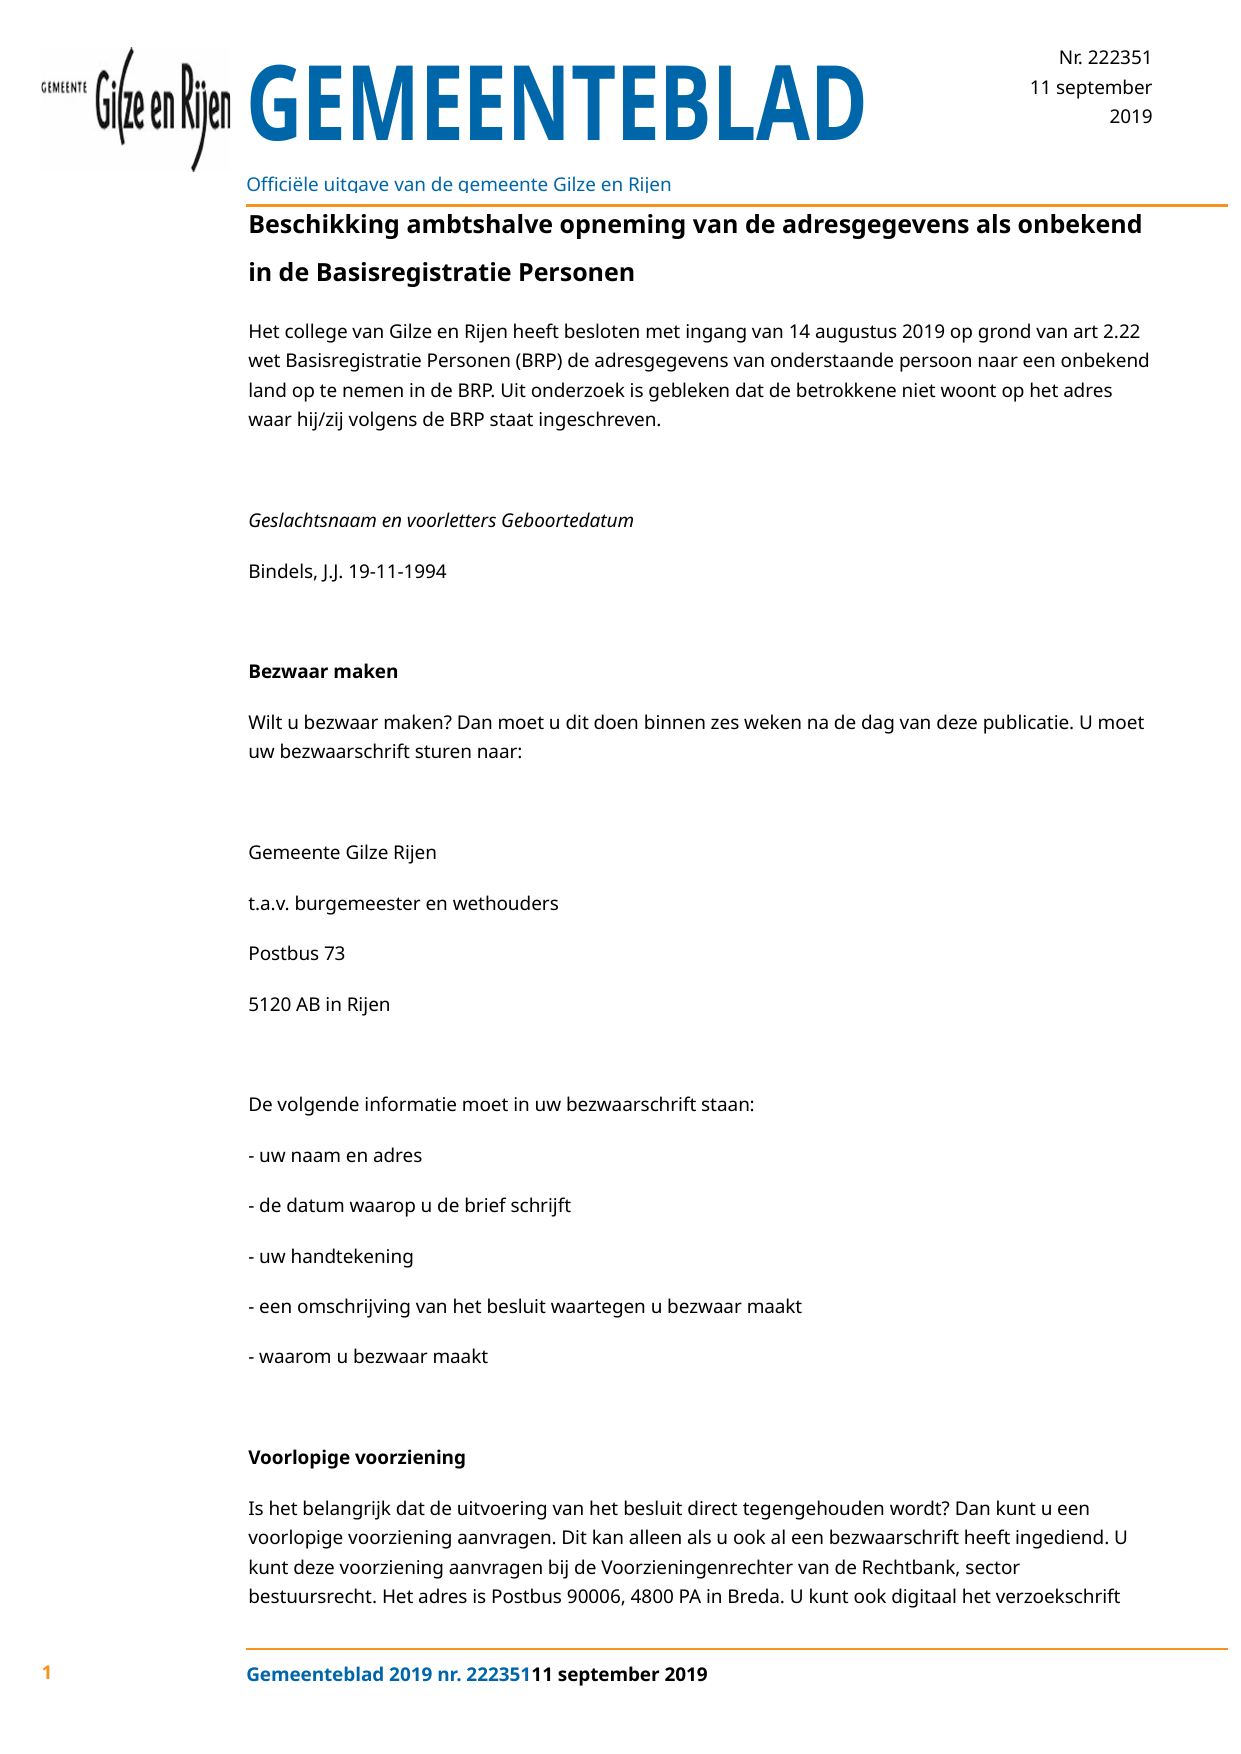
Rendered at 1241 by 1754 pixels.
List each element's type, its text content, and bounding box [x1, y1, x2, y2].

text t.a.v. burgemeester en wethouders [248, 890, 1152, 916]
text Beschikking ambtshalve opneming van de adresgegevens als onbekend in de Basisregistratie Personen [248, 207, 1152, 288]
text Bezwaar maken [248, 659, 1152, 684]
text - waarom u bezwaar maakt [248, 1344, 1152, 1369]
text Gemeente Gilze Rijen [248, 839, 1152, 865]
text Is het belangrijk dat de uitvoering van het besluit direct tegengehouden wordt? Dan kunt u een voorlopige voorziening aanvragen. Dit kan alleen als u ook al een bezwaarschrift heeft ingediend. U kunt deze voorziening aanvragen bij de Voorzieningenrechter van de Rechtbank, sector bestuursrecht. Het adres is Postbus 90006, 4800 PA in Breda. U kunt ook digitaal het verzoekschrift [248, 1495, 1152, 1609]
text - een omschrijving van het besluit waartegen u bezwaar maakt [248, 1293, 1152, 1319]
text - uw naam en adres [248, 1142, 1152, 1168]
text Voorlopige voorziening [248, 1444, 1152, 1470]
text - uw handtekening [248, 1243, 1152, 1269]
text Postbus 73 [248, 940, 1152, 966]
text Bindels, J.J. 19-11-1994 [248, 558, 1152, 584]
text Wilt u bezwaar maken? Dan moet u dit doen binnen zes weken na de dag van deze publicatie. U moet uw bezwaarschrift sturen naar: [248, 709, 1152, 764]
text Geslachtsnaam en voorletters Geboortedatum [248, 507, 1152, 533]
text Het college van Gilze en Rijen heeft besloten met ingang van 14 augustus 2019 op grond van art 2.22 wet Basisregistratie Personen (BRP) de adresgegevens van onderstaande persoon naar een onbekend land op te nemen in de BRP. Uit onderzoek is gebleken dat de betrokkene niet woont op het adres waar hij/zij volgens de BRP staat ingeschreven. [248, 318, 1152, 432]
text 5120 AB in Rijen [248, 991, 1152, 1017]
picture [41, 47, 231, 172]
text De volgende informatie moet in uw bezwaarschrift staan: [248, 1092, 1152, 1117]
text - de datum waarop u de brief schrijft [248, 1192, 1152, 1218]
